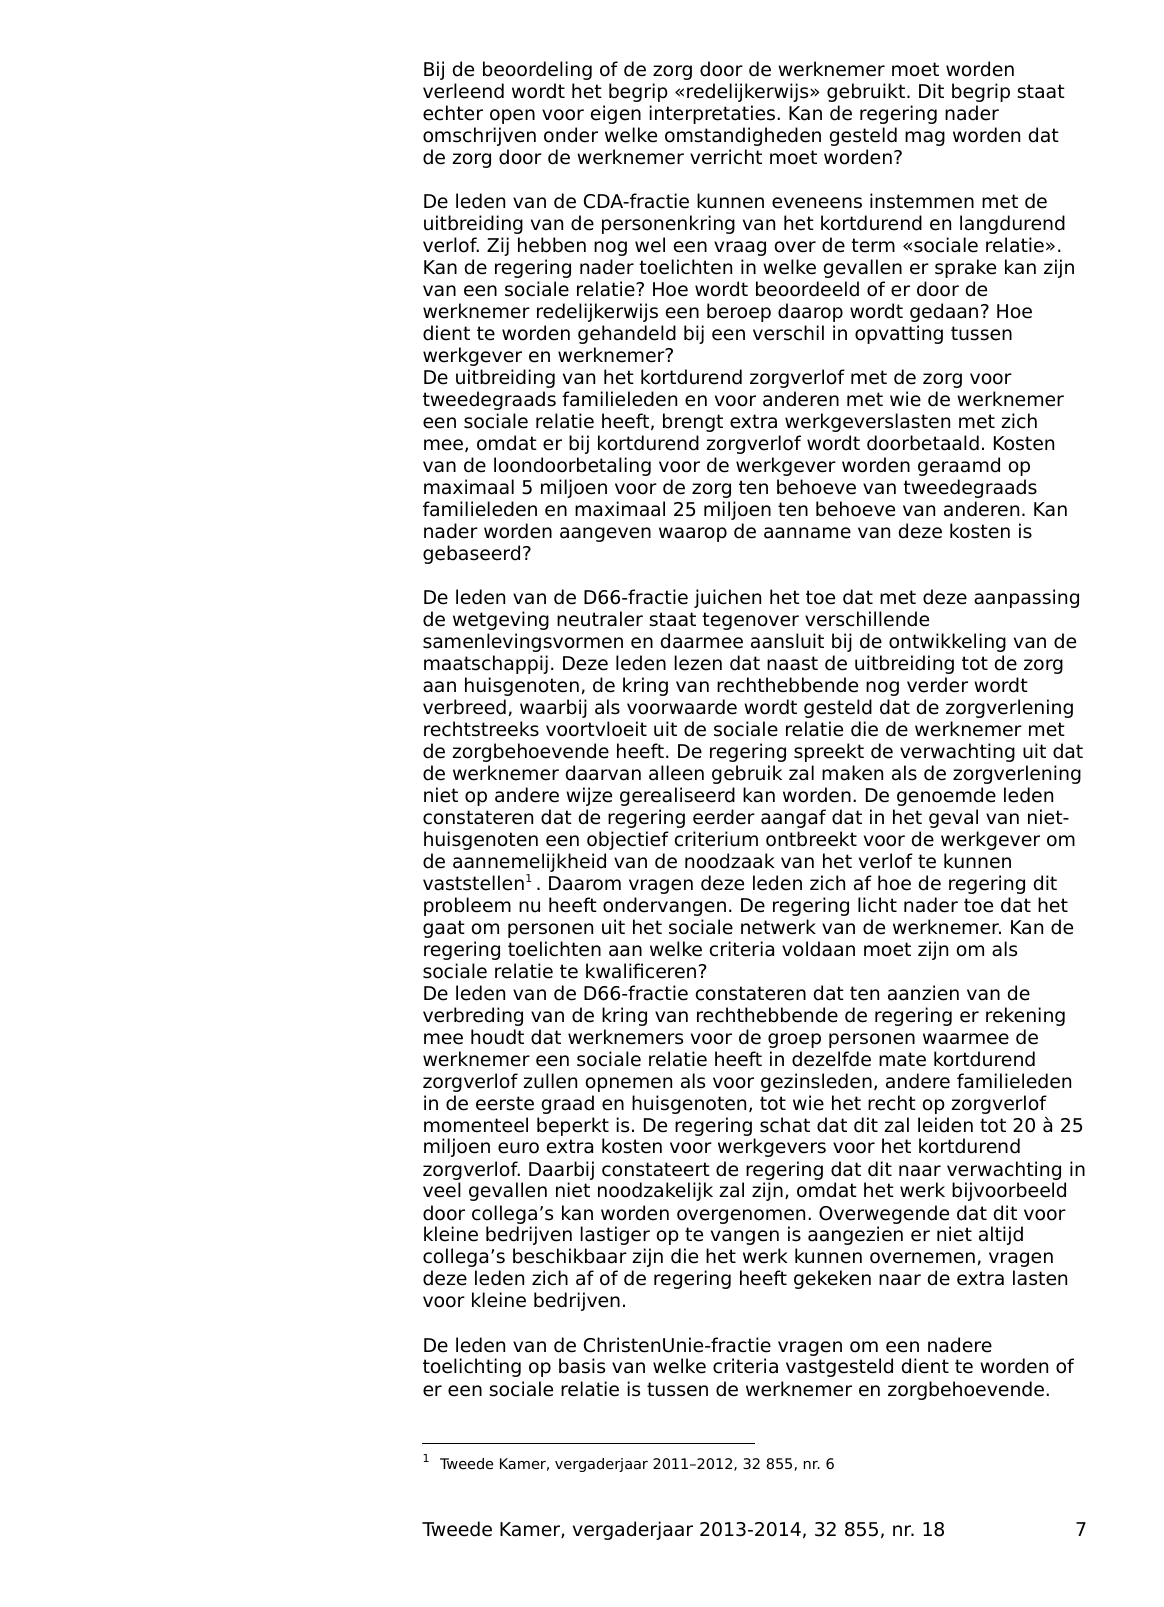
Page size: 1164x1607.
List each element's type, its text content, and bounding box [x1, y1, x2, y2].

text De leden van de D66-fractie juichen het toe dat met deze aanpassing de wetgeving neutraler staat tegenover verschillende samenlevingsvormen en daarmee aansluit bij de ontwikkeling van de maatschappij. Deze leden lezen dat naast de uitbreiding tot de zorg aan huisgenoten, de kring van rechthebbende nog verder wordt verbreed, waarbij als voorwaarde wordt gesteld dat de zorgverlening rechtstreeks voortvloeit uit de sociale relatie die de werknemer met de zorgbehoevende heeft. De regering spreekt de verwachting uit dat de werknemer daarvan alleen gebruik zal maken als de zorgverlening niet op andere wijze gerealiseerd kan worden. De genoemde leden constateren dat de regering eerder aangaf dat in het geval van niet-huisgenoten een objectief criterium ontbreekt voor de werkgever om de aannemelijkheid van de noodzaak van het verlof te kunnen vaststellen. Daarom vragen deze leden zich af hoe de regering dit probleem nu heeft ondervangen. De regering licht nader toe dat het gaat om personen uit het sociale netwerk van de werknemer. Kan de regering toelichten aan welke criteria voldaan moet zijn om als sociale relatie te kwalificeren? [422, 587, 1087, 983]
text Tweede Kamer, vergaderjaar 2011–2012, 32 855, nr. 6 [422, 1452, 1087, 1474]
text De leden van de ChristenUnie-fractie vragen om een nadere toelichting op basis van welke criteria vastgesteld dient te worden of er een sociale relatie is tussen de werknemer en zorgbehoevende. [422, 1334, 1087, 1400]
text De uitbreiding van het kortdurend zorgverlof met de zorg voor tweedegraads familieleden en voor anderen met wie de werknemer een sociale relatie heeft, brengt extra werkgeverslasten met zich mee, omdat er bij kortdurend zorgverlof wordt doorbetaald. Kosten van de loondoorbetaling voor de werkgever worden geraamd op maximaal 5 miljoen voor de zorg ten behoeve van tweedegraads familieleden en maximaal 25 miljoen ten behoeve van anderen. Kan nader worden aangeven waarop de aanname van deze kosten is gebaseerd? [422, 367, 1087, 565]
text De leden van de CDA-fractie kunnen eveneens instemmen met de uitbreiding van de personenkring van het kortdurend en langdurend verlof. Zij hebben nog wel een vraag over de term «sociale relatie». Kan de regering nader toelichten in welke gevallen er sprake kan zijn van een sociale relatie? Hoe wordt beoordeeld of er door de werknemer redelijkerwijs een beroep daarop wordt gedaan? Hoe dient te worden gehandeld bij een verschil in opvatting tussen werkgever en werknemer? [422, 191, 1087, 367]
text De leden van de D66-fractie constateren dat ten aanzien van de verbreding van de kring van rechthebbende de regering er rekening mee houdt dat werknemers voor de groep personen waarmee de werknemer een sociale relatie heeft in dezelfde mate kortdurend zorgverlof zullen opnemen als voor gezinsleden, andere familieleden in de eerste graad en huisgenoten, tot wie het recht op zorgverlof momenteel beperkt is. De regering schat dat dit zal leiden tot 20 à 25 miljoen euro extra kosten voor werkgevers voor het kortdurend zorgverlof. Daarbij constateert de regering dat dit naar verwachting in veel gevallen niet noodzakelijk zal zijn, omdat het werk bijvoorbeeld door collega’s kan worden overgenomen. Overwegende dat dit voor kleine bedrijven lastiger op te vangen is aangezien er niet altijd collega’s beschikbaar zijn die het werk kunnen overnemen, vragen deze leden zich af of de regering heeft gekeken naar de extra lasten voor kleine bedrijven. [422, 983, 1087, 1312]
text Bij de beoordeling of de zorg door de werknemer moet worden verleend wordt het begrip «redelijkerwijs» gebruikt. Dit begrip staat echter open voor eigen interpretaties. Kan de regering nader omschrijven onder welke omstandigheden gesteld mag worden dat de zorg door de werknemer verricht moet worden? [422, 59, 1087, 169]
